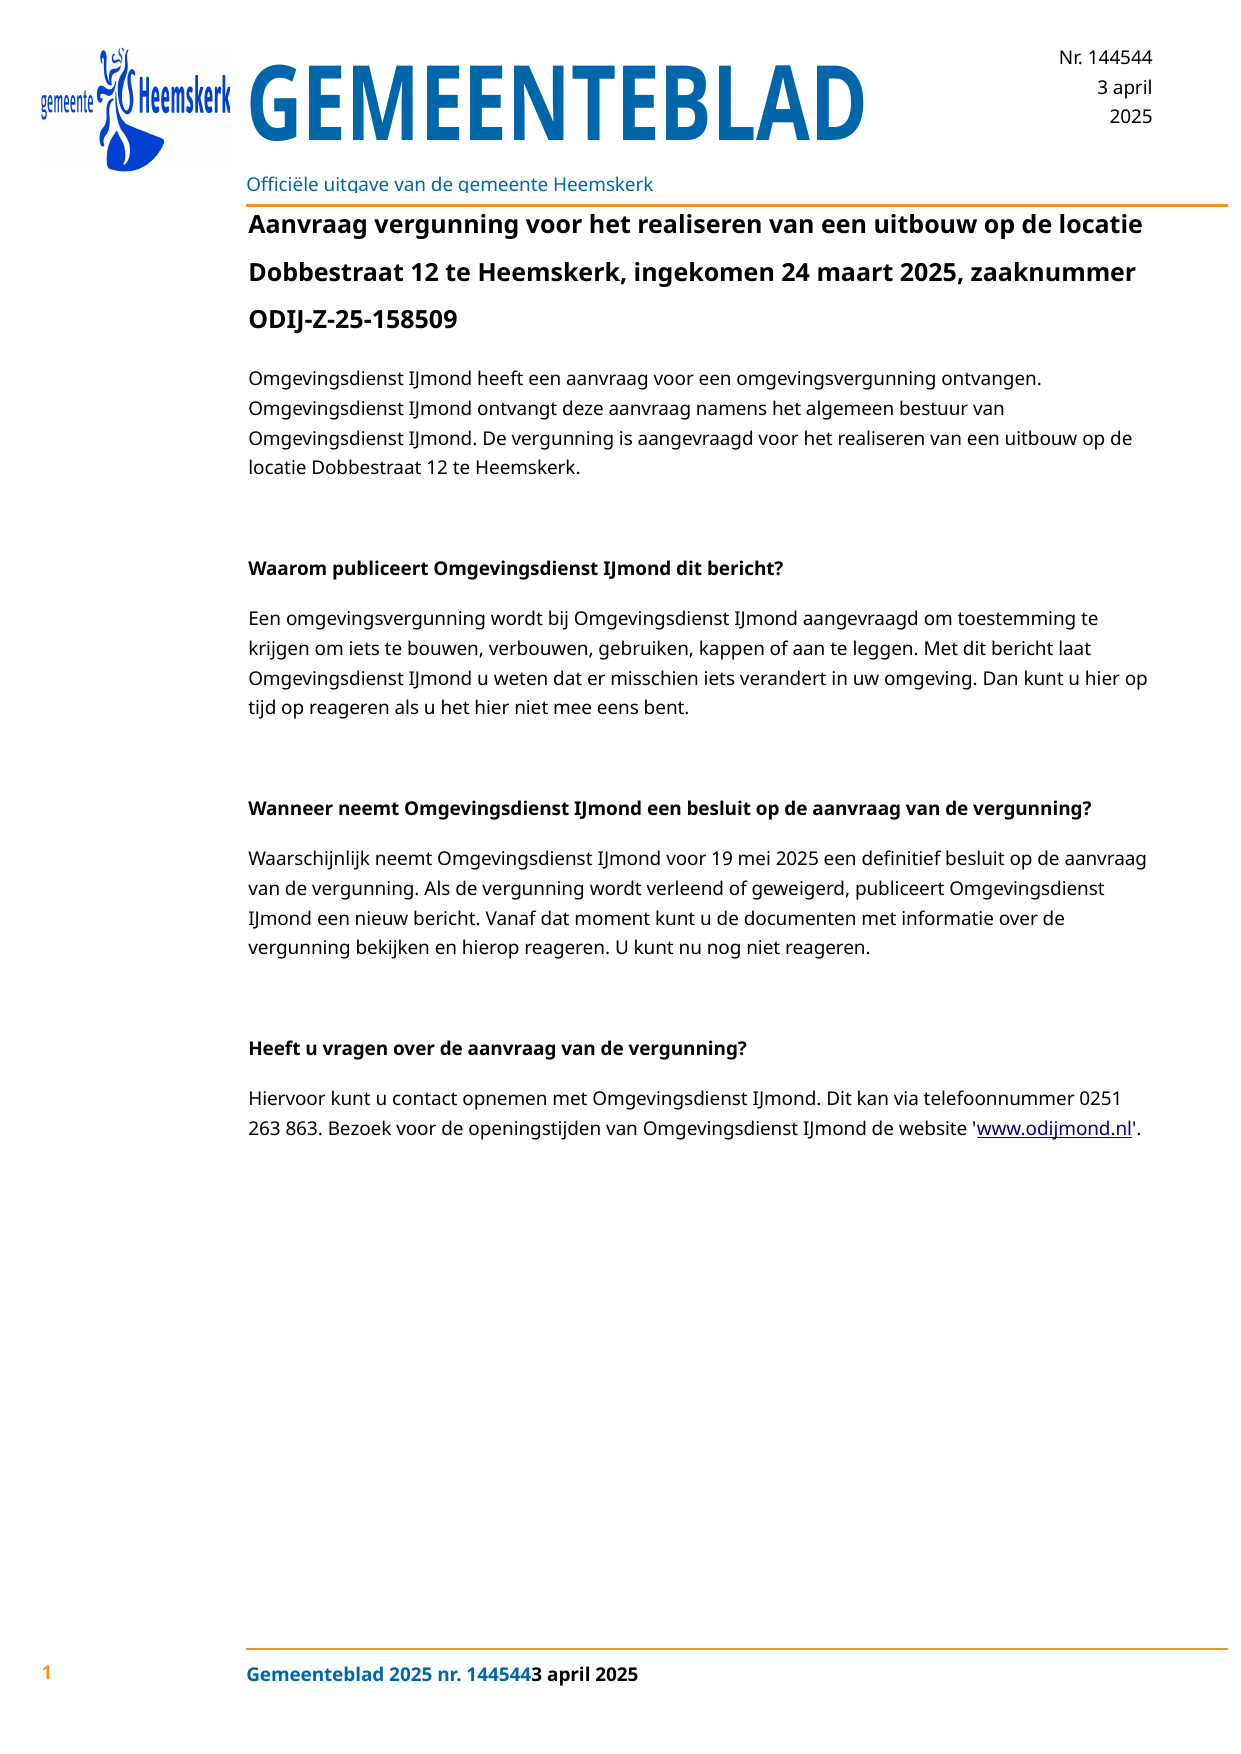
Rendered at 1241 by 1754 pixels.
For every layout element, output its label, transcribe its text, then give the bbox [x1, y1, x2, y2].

text Wanneer neemt Omgevingsdienst IJmond een besluit op de aanvraag van de vergunning? [248, 795, 1152, 821]
text Heeft u vragen over de aanvraag van de vergunning? [248, 1035, 1152, 1061]
picture [41, 47, 231, 172]
text Aanvraag vergunning voor het realiseren van een uitbouw op de locatie Dobbestraat 12 te Heemskerk, ingekomen 24 maart 2025, zaaknummer ODIJ-Z-25-158509 [248, 207, 1152, 336]
text Omgevingsdienst IJmond heeft een aanvraag voor een omgevingsvergunning ontvangen. Omgevingsdienst IJmond ontvangt deze aanvraag namens het algemeen bestuur van Omgevingsdienst IJmond. De vergunning is aangevraagd voor het realiseren van een uitbouw op de locatie Dobbestraat 12 te Heemskerk. [248, 366, 1152, 480]
text Waarom publiceert Omgevingsdienst IJmond dit bericht? [248, 555, 1152, 581]
text Waarschijnlijk neemt Omgevingsdienst IJmond voor 19 mei 2025 een definitief besluit op de aanvraag van de vergunning. Als de vergunning wordt verleend of geweigerd, publiceert Omgevingsdienst IJmond een nieuw bericht. Vanaf dat moment kunt u de documenten met informatie over de vergunning bekijken en hierop reageren. U kunt nu nog niet reageren. [248, 846, 1152, 960]
text Hiervoor kunt u contact opnemen met Omgevingsdienst IJmond. Dit kan via telefoonnummer 0251 263 863. Bezoek voor de openingstijden van Omgevingsdienst IJmond de website 'www.odijmond.nl'. [248, 1086, 1152, 1141]
text Een omgevingsvergunning wordt bij Omgevingsdienst IJmond aangevraagd om toestemming te krijgen om iets te bouwen, verbouwen, gebruiken, kappen of aan te leggen. Met dit bericht laat Omgevingsdienst IJmond u weten dat er misschien iets verandert in uw omgeving. Dan kunt u hier op tijd op reageren als u het hier niet mee eens bent. [248, 606, 1152, 720]
